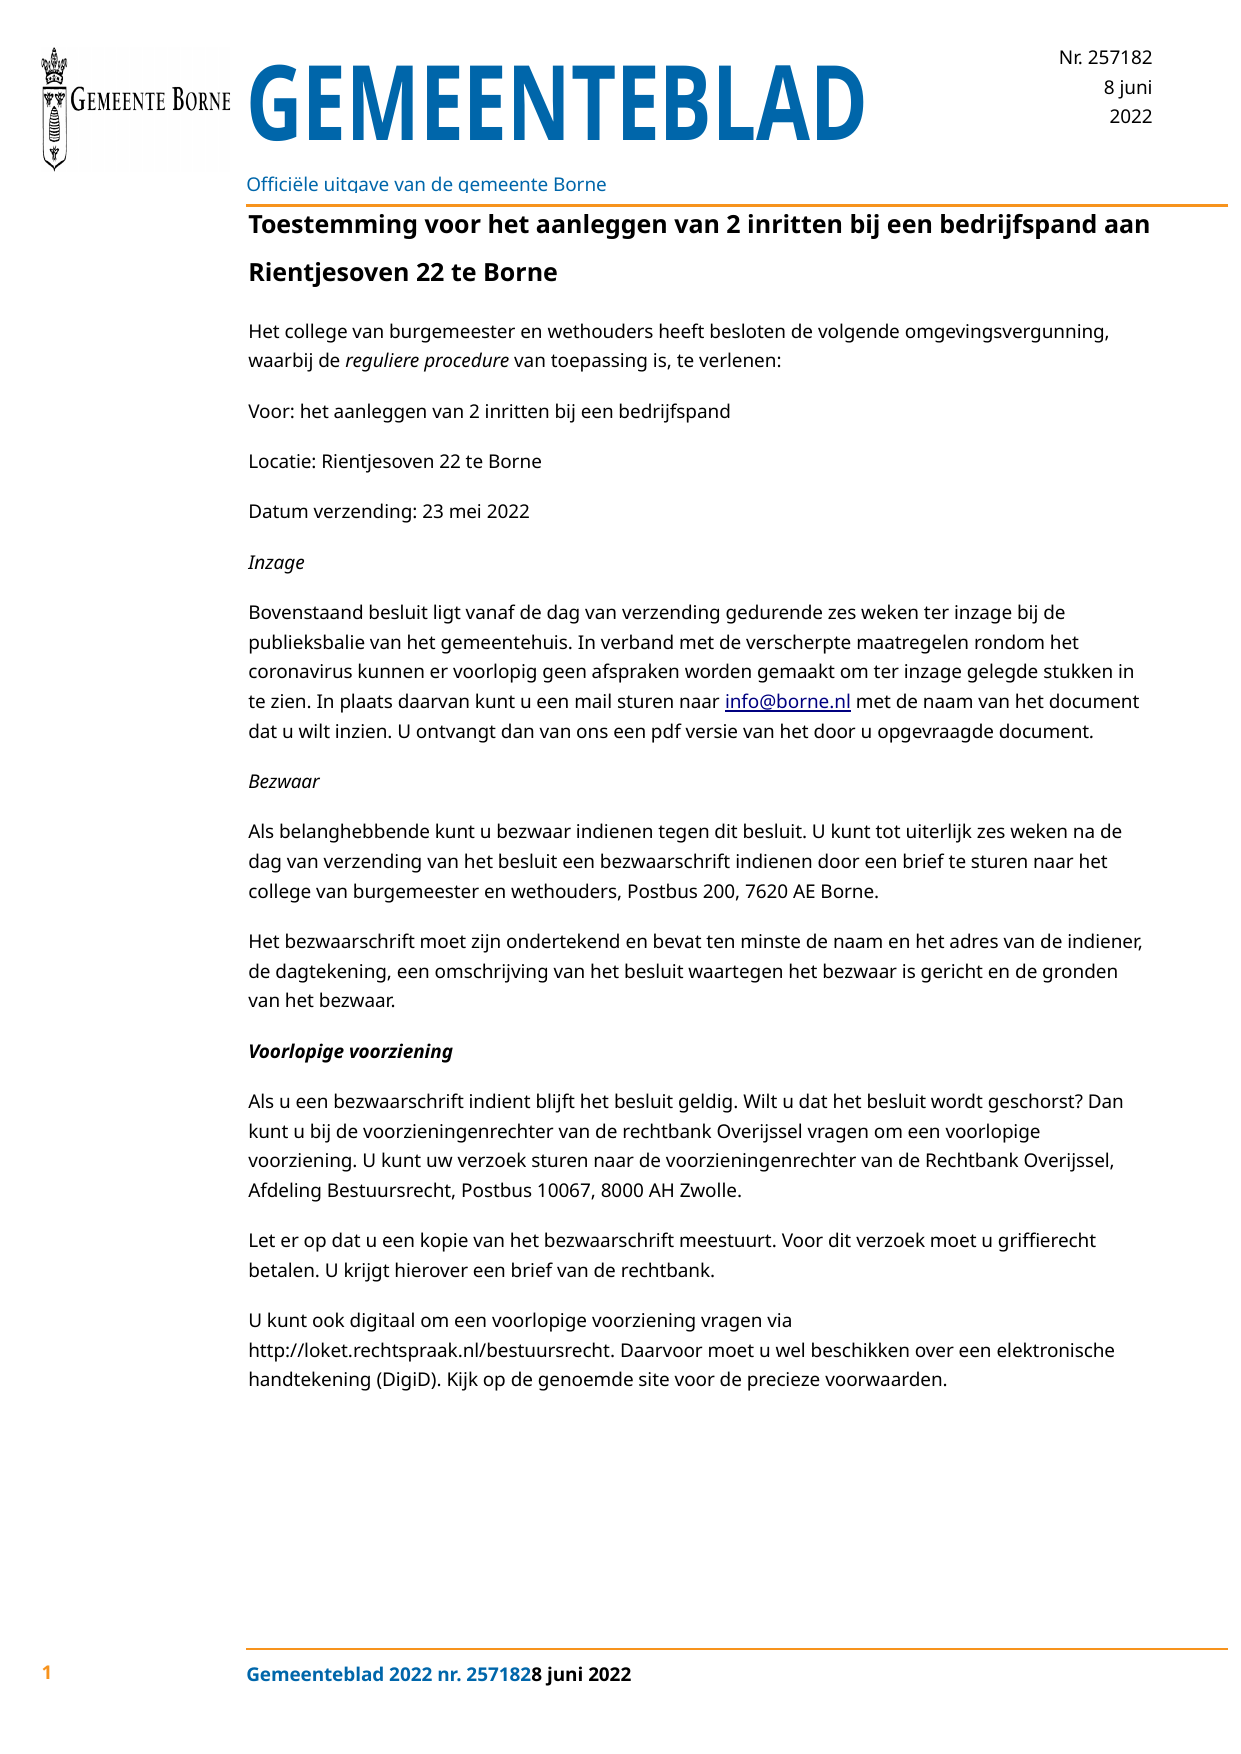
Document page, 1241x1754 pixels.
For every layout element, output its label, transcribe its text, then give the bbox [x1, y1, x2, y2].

picture [41, 47, 231, 172]
text Bovenstaand besluit ligt vanaf de dag van verzending gedurende zes weken ter inzage bij de publieksbalie van het gemeentehuis. In verband met de verscherpte maatregelen rondom het coronavirus kunnen er voorlopig geen afspraken worden gemaakt om ter inzage gelegde stukken in te zien. In plaats daarvan kunt u een mail sturen naar info@borne.nl met de naam van het document dat u wilt inzien. U ontvangt dan van ons een pdf versie van het door u opgevraagde document. [248, 599, 1152, 744]
text Als u een bezwaarschrift indient blijft het besluit geldig. Wilt u dat het besluit wordt geschorst? Dan kunt u bij de voorzieningenrechter van de rechtbank Overijssel vragen om een voorlopige voorziening. U kunt uw verzoek sturen naar de voorzieningenrechter van de Rechtbank Overijssel, Afdeling Bestuursrecht, Postbus 10067, 8000 AH Zwolle. [248, 1088, 1152, 1203]
text Voorlopige voorziening [248, 1038, 1152, 1064]
text Als belanghebbende kunt u bezwaar indienen tegen dit besluit. U kunt tot uiterlijk zes weken na de dag van verzending van het besluit een bezwaarschrift indienen door een brief te sturen naar het college van burgemeester en wethouders, Postbus 200, 7620 AE Borne. [248, 819, 1152, 904]
text Locatie: Rientjesoven 22 te Borne [248, 448, 1152, 474]
text Toestemming voor het aanleggen van 2 inritten bij een bedrijfspand aan Rientjesoven 22 te Borne [248, 207, 1152, 288]
text Het bezwaarschrift moet zijn ondertekend en bevat ten minste de naam en het adres van de indiener, de dagtekening, een omschrijving van het besluit waartegen het bezwaar is gericht en de gronden van het bezwaar. [248, 928, 1152, 1013]
text Voor: het aanleggen van 2 inritten bij een bedrijfspand [248, 398, 1152, 424]
text Bezwaar [248, 768, 1152, 794]
text Datum verzending: 23 mei 2022 [248, 499, 1152, 524]
text Inzage [248, 549, 1152, 575]
text U kunt ook digitaal om een voorlopige voorziening vragen via http://loket.rechtspraak.nl/bestuursrecht. Daarvoor moet u wel beschikken over een elektronische handtekening (DigiD). Kijk op de genoemde site voor de precieze voorwaarden. [248, 1307, 1152, 1392]
text Het college van burgemeester en wethouders heeft besloten de volgende omgevingsvergunning, waarbij de reguliere procedure van toepassing is, te verlenen: [248, 318, 1152, 373]
text Let er op dat u een kopie van het bezwaarschrift meestuurt. Voor dit verzoek moet u griffierecht betalen. U krijgt hierover een brief van de rechtbank. [248, 1227, 1152, 1283]
